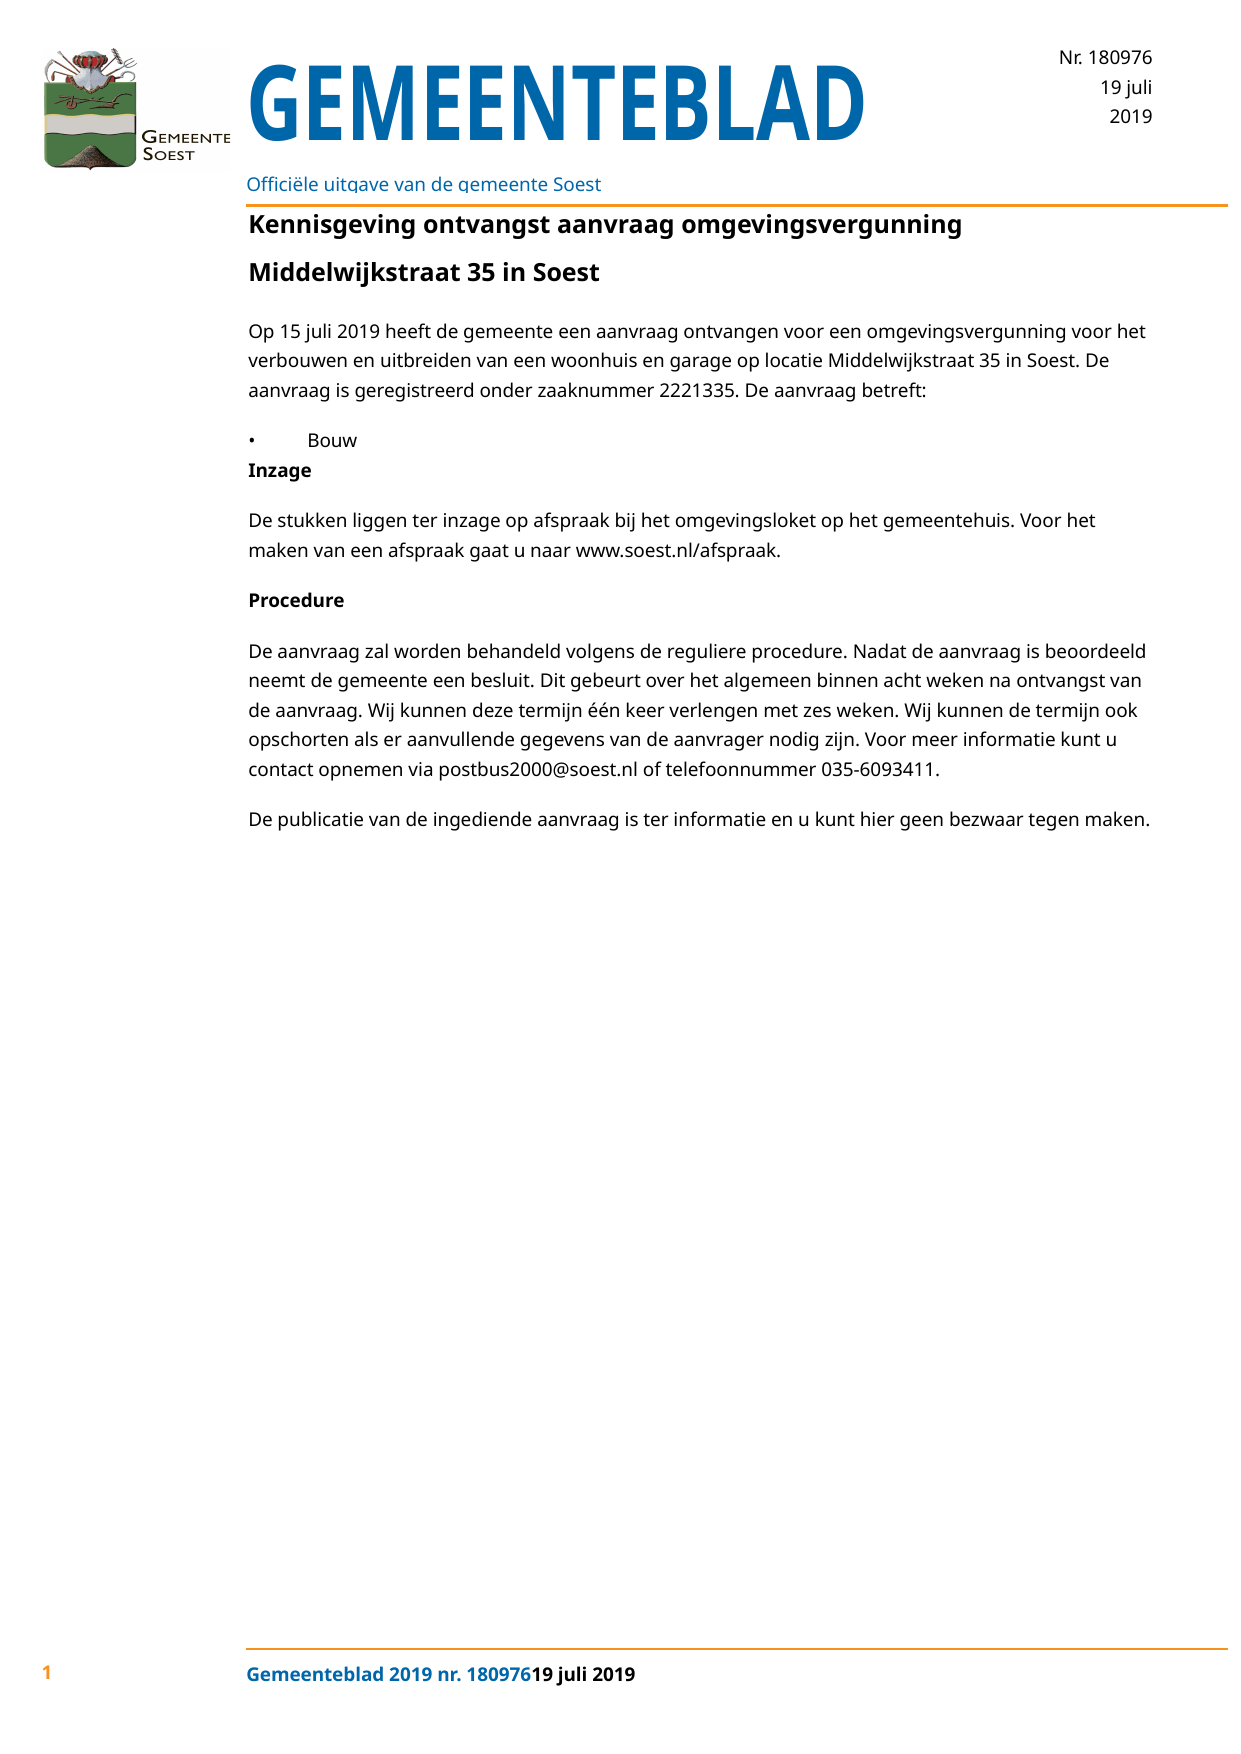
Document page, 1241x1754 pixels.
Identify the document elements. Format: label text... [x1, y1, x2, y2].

text Op 15 juli 2019 heeft de gemeente een aanvraag ontvangen voor een omgevingsvergunning voor het verbouwen en uitbreiden van een woonhuis en garage op locatie Middelwijkstraat 35 in Soest. De aanvraag is geregistreerd onder zaaknummer 2221335. De aanvraag betreft: [248, 318, 1152, 403]
text Inzage [248, 457, 1152, 483]
text De aanvraag zal worden behandeld volgens de reguliere procedure. Nadat de aanvraag is beoordeeld neemt de gemeente een besluit. Dit gebeurt over het algemeen binnen acht weken na ontvangst van de aanvraag. Wij kunnen deze termijn één keer verlengen met zes weken. Wij kunnen de termijn ook opschorten als er aanvullende gegevens van de aanvrager nodig zijn. Voor meer informatie kunt u contact opnemen via postbus2000@soest.nl of telefoonnummer 035-6093411. [248, 638, 1152, 782]
text De publicatie van de ingediende aanvraag is ter informatie en u kunt hier geen bezwaar tegen maken. [248, 807, 1152, 832]
text Kennisgeving ontvangst aanvraag omgevingsvergunning Middelwijkstraat 35 in Soest [248, 207, 1152, 288]
list Bouw [248, 427, 1152, 453]
text Procedure [248, 587, 1152, 613]
picture [41, 47, 231, 172]
text De stukken liggen ter inzage op afspraak bij het omgevingsloket op het gemeentehuis. Voor het maken van een afspraak gaat u naar www.soest.nl/afspraak. [248, 507, 1152, 563]
